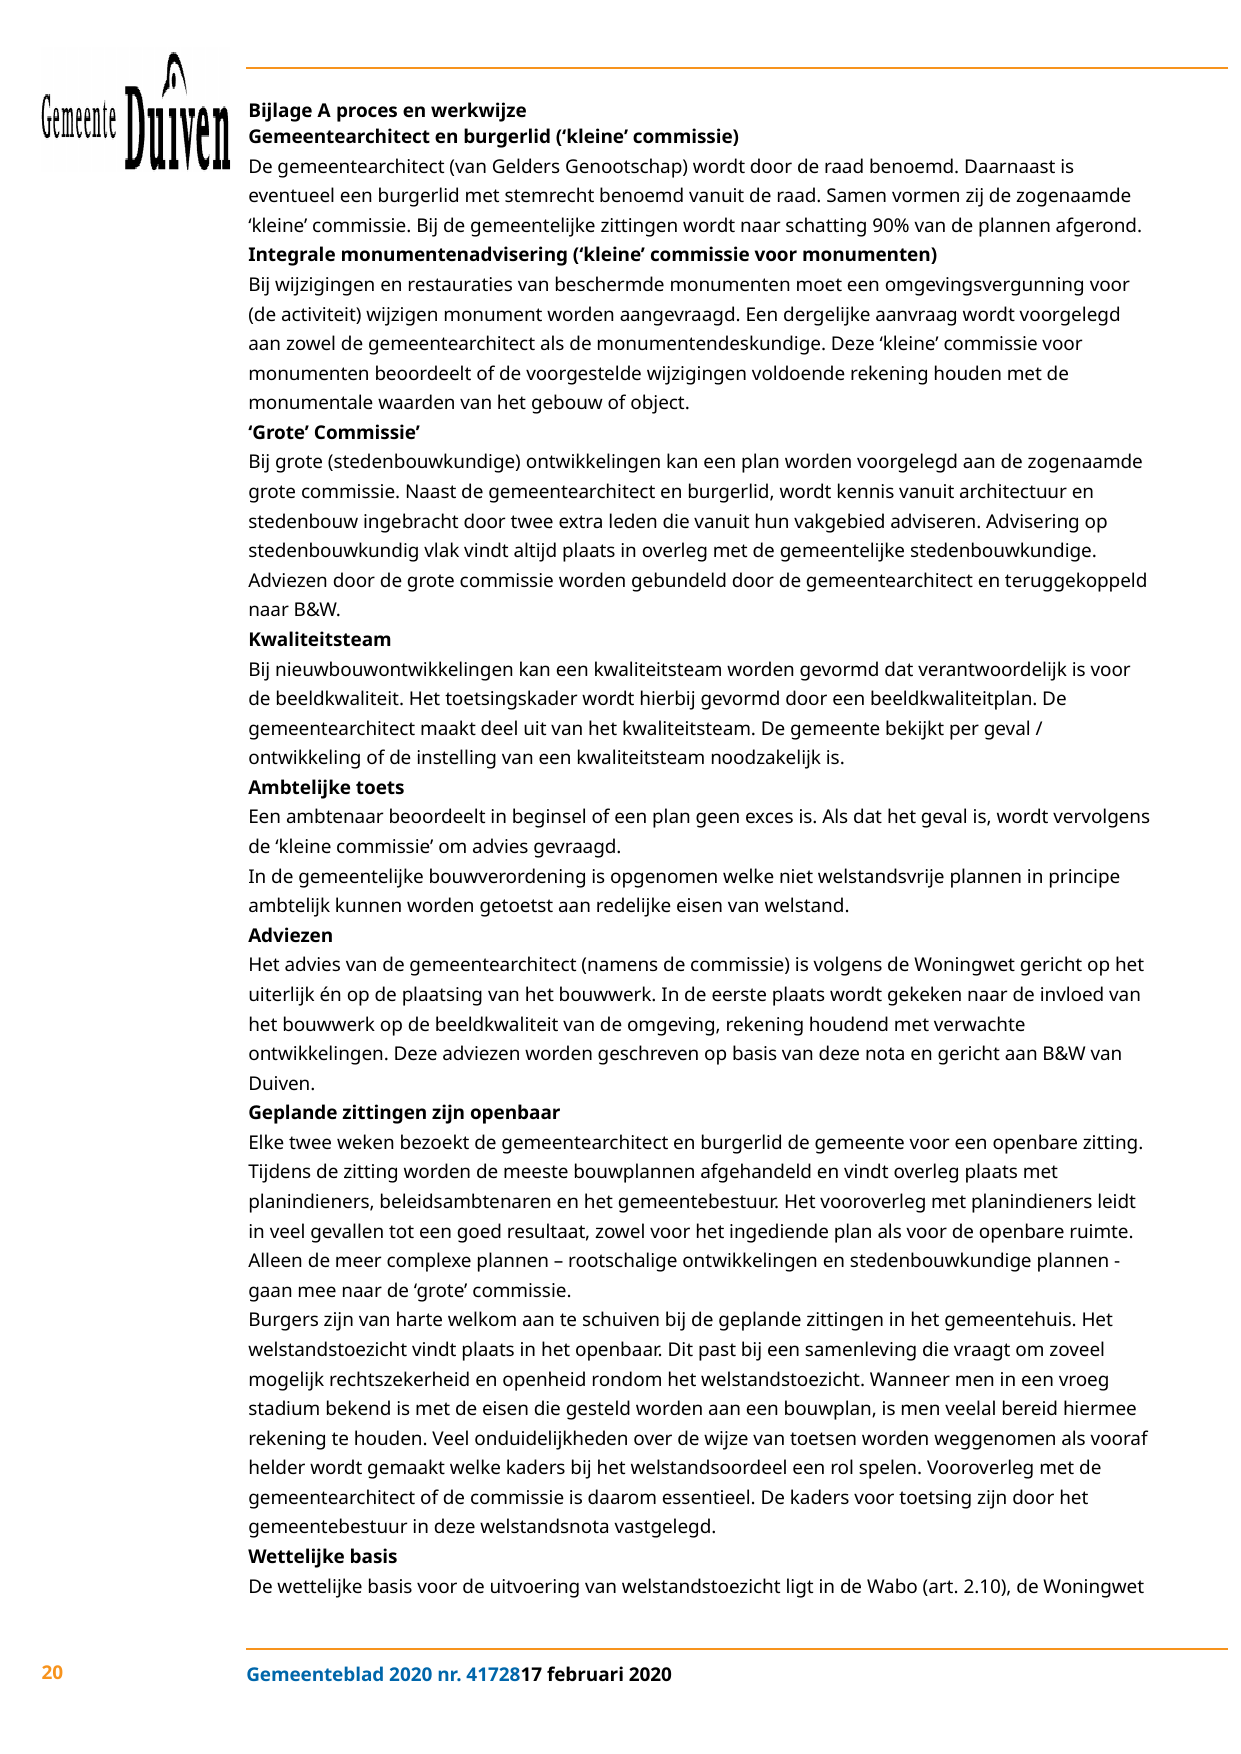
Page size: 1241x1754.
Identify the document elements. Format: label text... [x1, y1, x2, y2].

text Een ambtenaar beoordeelt in beginsel of een plan geen exces is. Als dat het geval is, wordt vervolgens de ‘kleine commissie’ om advies gevraagd. [248, 804, 1152, 859]
text Burgers zijn van harte welkom aan te schuiven bij de geplande zittingen in het gemeentehuis. Het welstandstoezicht vindt plaats in het openbaar. Dit past bij een samenleving die vraagt om zoveel mogelijk rechtszekerheid en openheid rondom het welstandstoezicht. Wanneer men in een vroeg stadium bekend is met de eisen die gesteld worden aan een bouwplan, is men veelal bereid hiermee rekening te houden. Veel onduidelijkheden over de wijze van toetsen worden weggenomen als vooraf helder wordt gemaakt welke kaders bij het welstandsoordeel een rol spelen. Vooroverleg met de gemeentearchitect of de commissie is daarom essentieel. De kaders voor toetsing zijn door het gemeentebestuur in deze welstandsnota vastgelegd. [248, 1307, 1152, 1539]
text Adviezen [248, 922, 1152, 948]
text Wettelijke basis [248, 1543, 1152, 1569]
text Bijlage A proces en werkwijze [248, 95, 1152, 123]
text Elke twee weken bezoekt de gemeentearchitect en burgerlid de gemeente voor een openbare zitting. Tijdens de zitting worden de meeste bouwplannen afgehandeld en vindt overleg plaats met planindieners, beleidsambtenaren en het gemeentebestuur. Het vooroverleg met planindieners leidt in veel gevallen tot een goed resultaat, zowel voor het ingediende plan als voor de openbare ruimte. Alleen de meer complexe plannen – rootschalige ontwikkelingen en stedenbouwkundige plannen - gaan mee naar de ‘grote’ commissie. [248, 1129, 1152, 1303]
text Kwaliteitsteam [248, 626, 1152, 652]
text Gemeentearchitect en burgerlid (‘kleine’ commissie) [248, 123, 1152, 149]
text Adviezen door de grote commissie worden gebundeld door de gemeentearchitect en teruggekoppeld naar B&W. [248, 567, 1152, 622]
text In de gemeentelijke bouwverordening is opgenomen welke niet welstandsvrije plannen in principe ambtelijk kunnen worden getoetst aan redelijke eisen van welstand. [248, 863, 1152, 918]
text ‘Grote’ Commissie’ [248, 419, 1152, 445]
text Bij nieuwbouwontwikkelingen kan een kwaliteitsteam worden gevormd dat verantwoordelijk is voor de beeldkwaliteit. Het toetsingskader wordt hierbij gevormd door een beeldkwaliteitplan. De gemeentearchitect maakt deel uit van het kwaliteitsteam. De gemeente bekijkt per geval / ontwikkeling of de instelling van een kwaliteitsteam noodzakelijk is. [248, 656, 1152, 770]
text Ambtelijke toets [248, 774, 1152, 800]
text Het advies van de gemeentearchitect (namens de commissie) is volgens de Woningwet gericht op het uiterlijk én op de plaatsing van het bouwwerk. In de eerste plaats wordt gekeken naar de invloed van het bouwwerk op de beeldkwaliteit van de omgeving, rekening houdend met verwachte ontwikkelingen. Deze adviezen worden geschreven op basis van deze nota en gericht aan B&W van Duiven. [248, 952, 1152, 1096]
text Integrale monumentenadvisering (‘kleine’ commissie voor monumenten) [248, 242, 1152, 267]
text Geplande zittingen zijn openbaar [248, 1099, 1152, 1125]
picture [41, 47, 231, 172]
text De gemeentearchitect (van Gelders Genootschap) wordt door de raad benoemd. Daarnaast is eventueel een burgerlid met stemrecht benoemd vanuit de raad. Samen vormen zij de zogenaamde ‘kleine’ commissie. Bij de gemeentelijke zittingen wordt naar schatting 90% van de plannen afgerond. [248, 153, 1152, 238]
text Bij grote (stedenbouwkundige) ontwikkelingen kan een plan worden voorgelegd aan de zogenaamde grote commissie. Naast de gemeentearchitect en burgerlid, wordt kennis vanuit architectuur en stedenbouw ingebracht door twee extra leden die vanuit hun vakgebied adviseren. Advisering op stedenbouwkundig vlak vindt altijd plaats in overleg met de gemeentelijke stedenbouwkundige. [248, 449, 1152, 563]
text De wettelijke basis voor de uitvoering van welstandstoezicht ligt in de Wabo (art. 2.10), de Woningwet [248, 1573, 1152, 1599]
text Bij wijzigingen en restauraties van beschermde monumenten moet een omgevingsvergunning voor (de activiteit) wijzigen monument worden aangevraagd. Een dergelijke aanvraag wordt voorgelegd aan zowel de gemeentearchitect als de monumentendeskundige. Deze ‘kleine’ commissie voor monumenten beoordeelt of de voorgestelde wijzigingen voldoende rekening houden met de monumentale waarden van het gebouw of object. [248, 271, 1152, 415]
